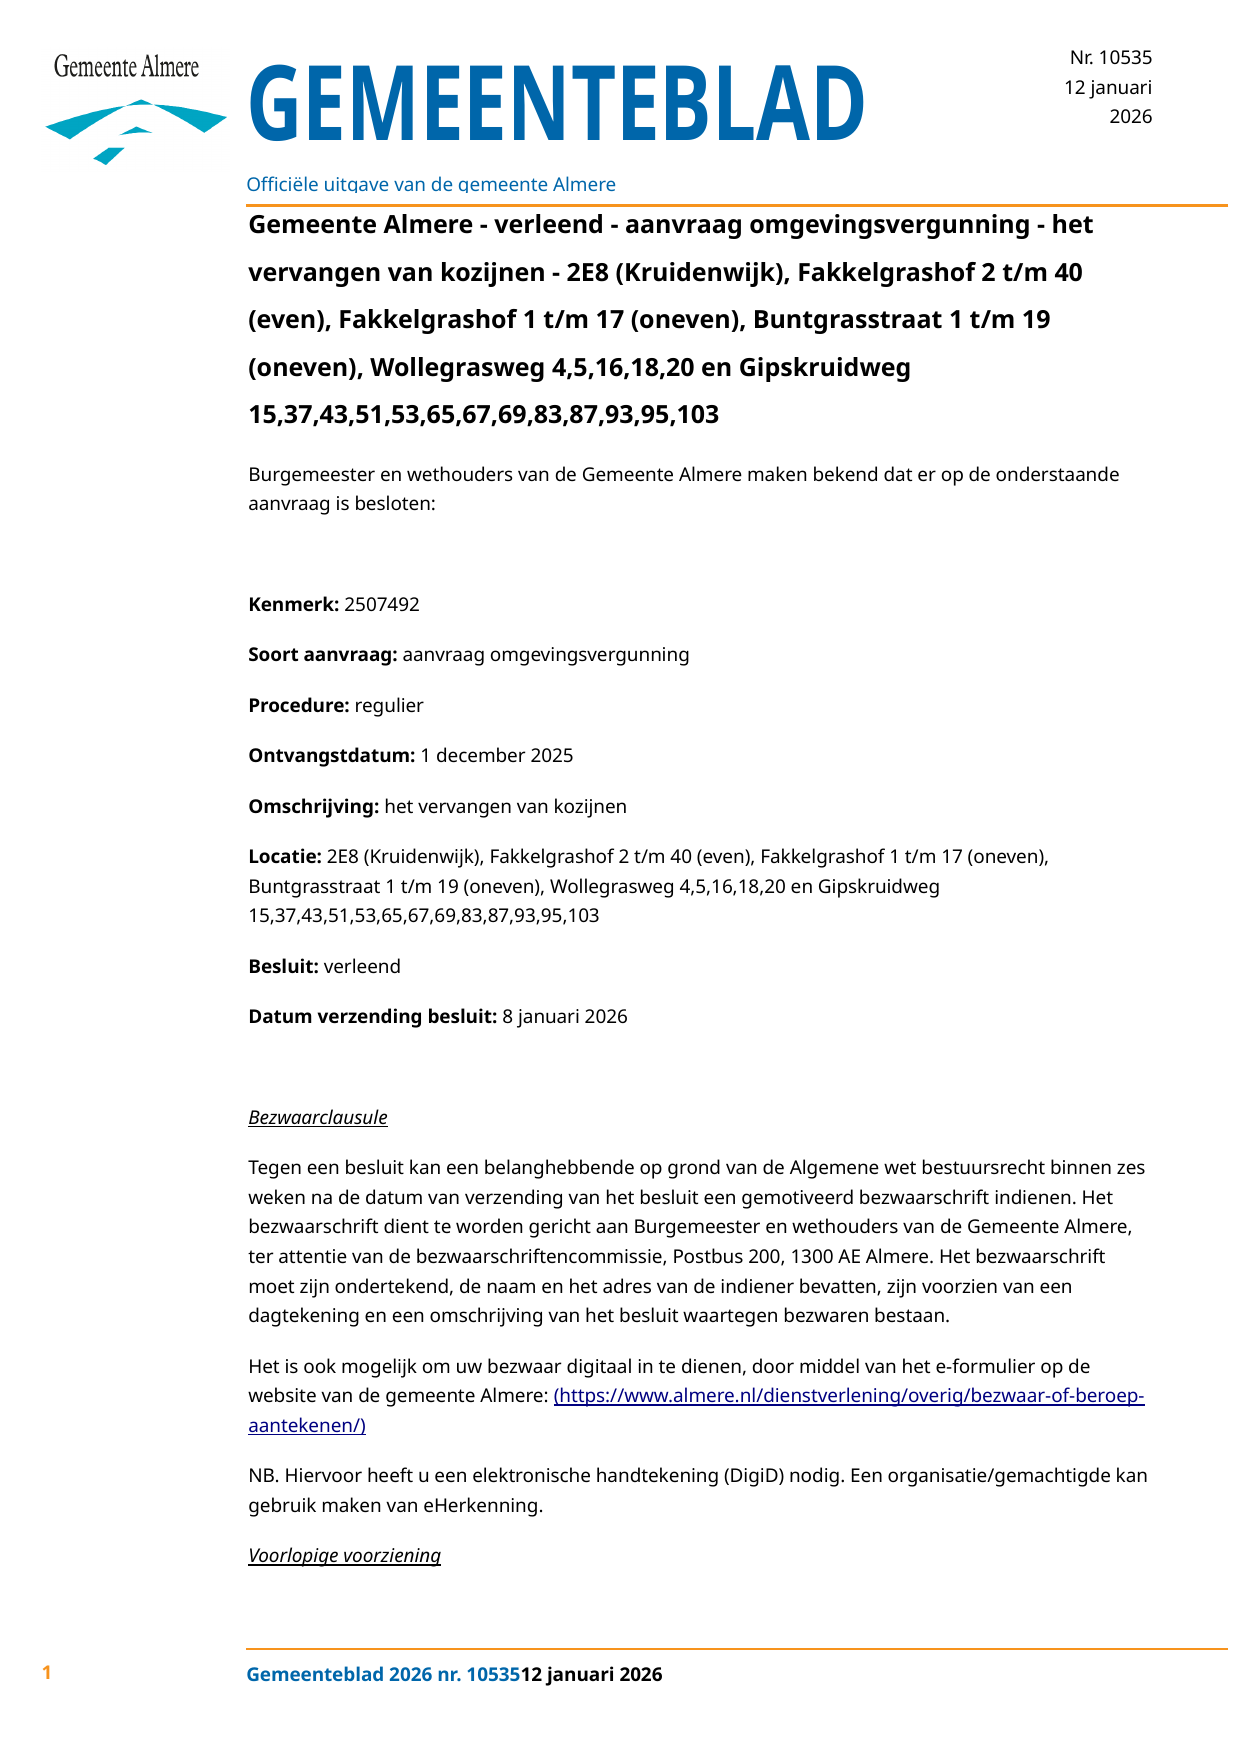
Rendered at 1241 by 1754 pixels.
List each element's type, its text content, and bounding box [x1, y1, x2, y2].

text Omschrijving: het vervangen van kozijnen [248, 793, 1152, 818]
text Kenmerk: 2507492 [248, 591, 1152, 617]
text Gemeente Almere - verleend - aanvraag omgevingsvergunning - het vervangen van kozijnen - 2E8 (Kruidenwijk), Fakkelgrashof 2 t/m 40 (even), Fakkelgrashof 1 t/m 17 (oneven), Buntgrasstraat 1 t/m 19 (oneven), Wollegrasweg 4,5,16,18,20 en Gipskruidweg 15,37,43,51,53,65,67,69,83,87,93,95,103 [248, 207, 1152, 431]
text Procedure: regulier [248, 692, 1152, 718]
text Voorlopige voorziening [248, 1542, 1152, 1568]
text Datum verzending besluit: 8 januari 2026 [248, 1003, 1152, 1029]
text Locatie: 2E8 (Kruidenwijk), Fakkelgrashof 2 t/m 40 (even), Fakkelgrashof 1 t/m 17 (oneven), Buntgrasstraat 1 t/m 19 (oneven), Wollegrasweg 4,5,16,18,20 en Gipskruidweg 15,37,43,51,53,65,67,69,83,87,93,95,103 [248, 843, 1152, 928]
text Ontvangstdatum: 1 december 2025 [248, 742, 1152, 768]
text NB. Hiervoor heeft u een elektronische handtekening (DigiD) nodig. Een organisatie/gemachtigde kan gebruik maken van eHerkenning. [248, 1462, 1152, 1518]
text Soort aanvraag: aanvraag omgevingsvergunning [248, 642, 1152, 667]
text Burgemeester en wethouders van de Gemeente Almere maken bekend dat er op de onderstaande aanvraag is besloten: [248, 461, 1152, 516]
picture [41, 47, 231, 172]
text Tegen een besluit kan een belanghebbende op grond van de Algemene wet bestuursrecht binnen zes weken na de datum van verzending van het besluit een gemotiveerd bezwaarschrift indienen. Het bezwaarschrift dient te worden gericht aan Burgemeester en wethouders van de Gemeente Almere, ter attentie van de bezwaarschriftencommissie, Postbus 200, 1300 AE Almere. Het bezwaarschrift moet zijn ondertekend, de naam en het adres van de indiener bevatten, zijn voorzien van een dagtekening en een omschrijving van het besluit waartegen bezwaren bestaan. [248, 1154, 1152, 1328]
text Bezwaarclausule [248, 1104, 1152, 1130]
text Het is ook mogelijk om uw bezwaar digitaal in te dienen, door middel van het e-formulier op de website van de gemeente Almere: (https://www.almere.nl/dienstverlening/overig/bezwaar-of-beroep-aantekenen/) [248, 1353, 1152, 1438]
text Besluit: verleend [248, 953, 1152, 978]
